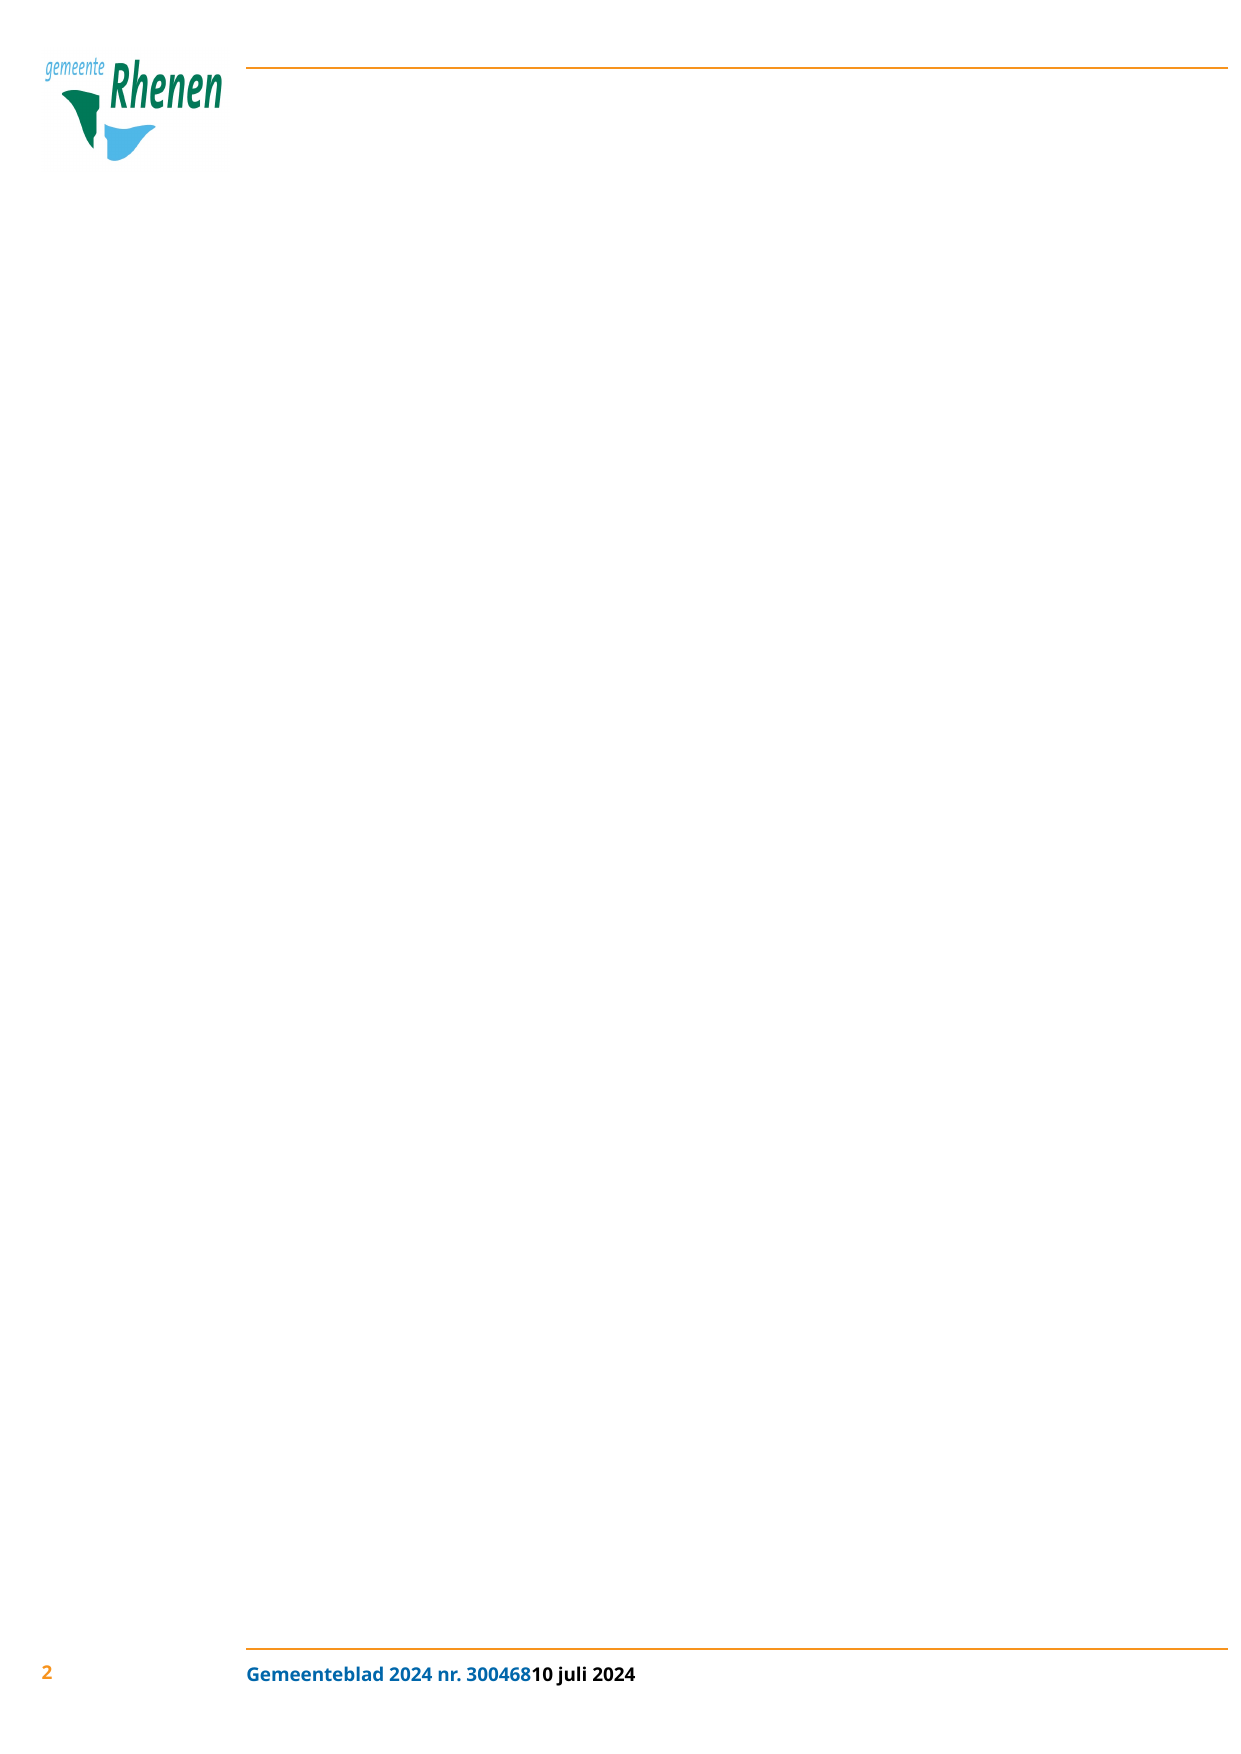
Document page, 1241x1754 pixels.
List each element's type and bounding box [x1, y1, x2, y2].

picture [41, 47, 231, 172]
